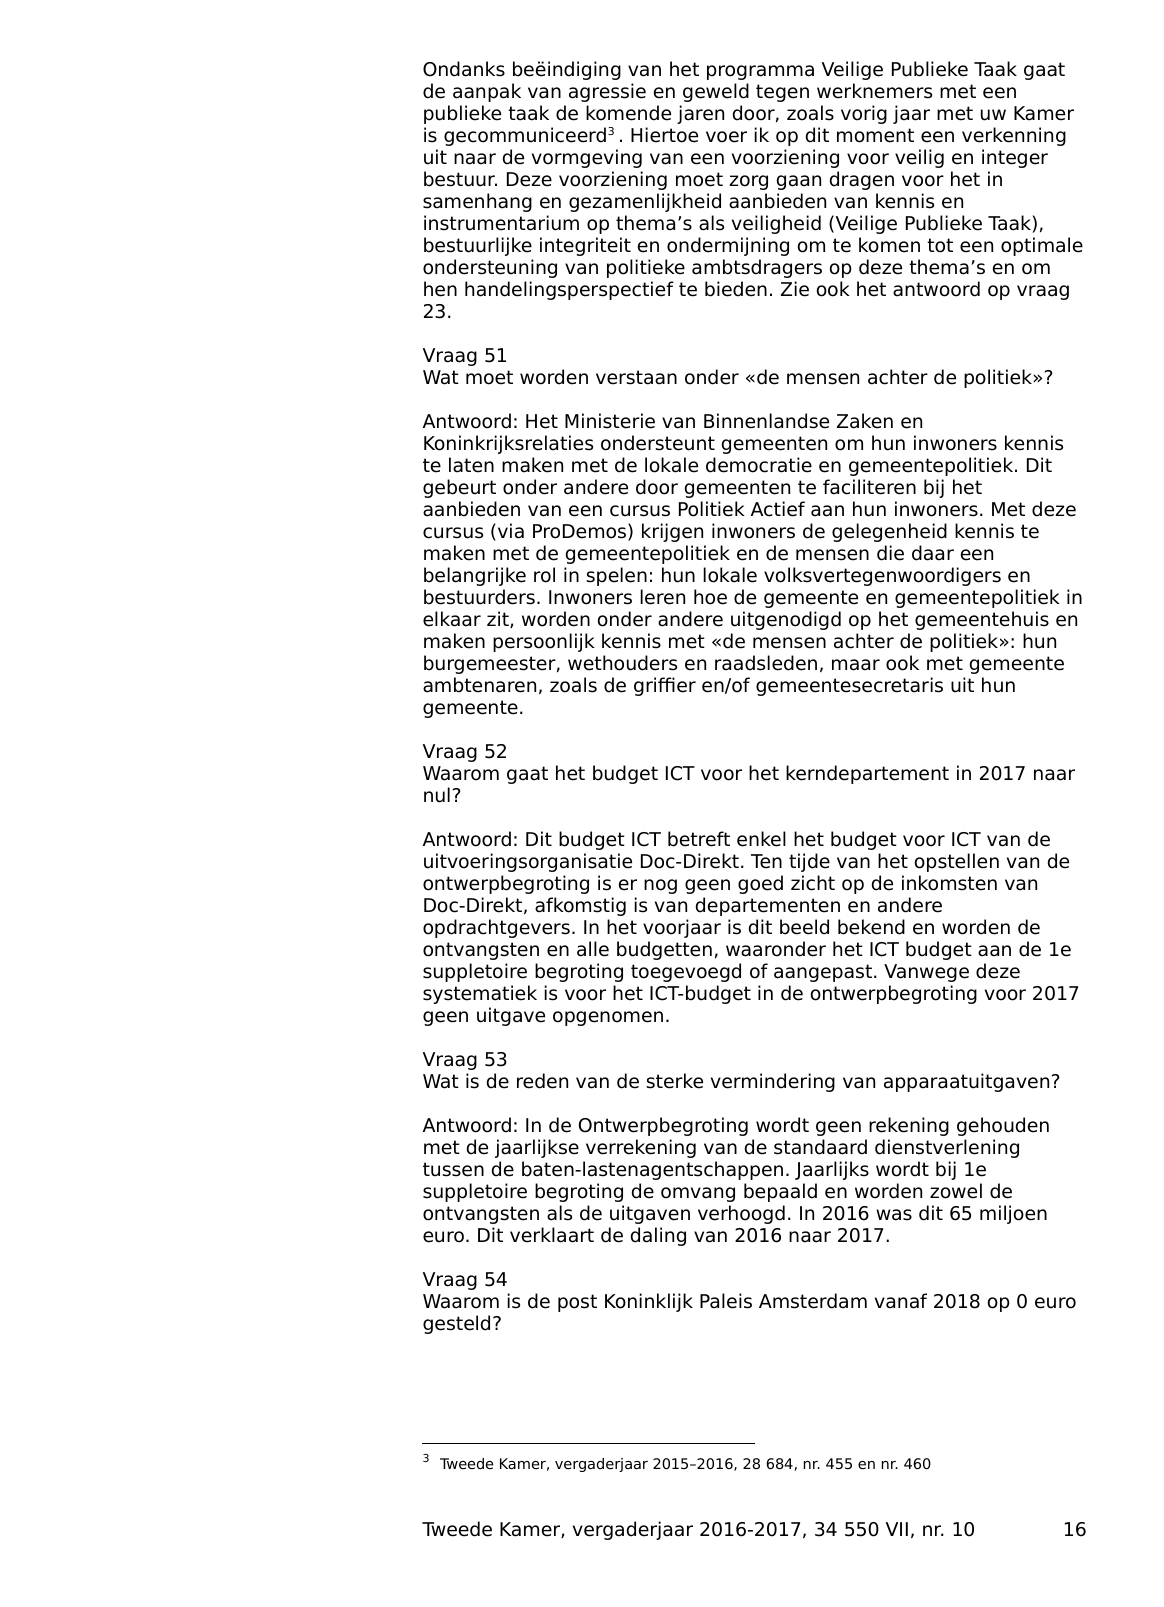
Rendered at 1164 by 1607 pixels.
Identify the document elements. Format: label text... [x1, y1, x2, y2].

text Antwoord: In de Ontwerpbegroting wordt geen rekening gehouden met de jaarlijkse verrekening van de standaard dienstverlening tussen de baten-lastenagentschappen. Jaarlijks wordt bij 1e suppletoire begroting de omvang bepaald en worden zowel de ontvangsten als de uitgaven verhoogd. In 2016 was dit 65 miljoen euro. Dit verklaart de daling van 2016 naar 2017. [422, 1115, 1087, 1247]
text Antwoord: Het Ministerie van Binnenlandse Zaken en Koninkrijksrelaties ondersteunt gemeenten om hun inwoners kennis te laten maken met de lokale democratie en gemeentepolitiek. Dit gebeurt onder andere door gemeenten te faciliteren bij het aanbieden van een cursus Politiek Actief aan hun inwoners. Met deze cursus (via ProDemos) krijgen inwoners de gelegenheid kennis te maken met de gemeentepolitiek en de mensen die daar een belangrijke rol in spelen: hun lokale volksvertegenwoordigers en bestuurders. Inwoners leren hoe de gemeente en gemeentepolitiek in elkaar zit, worden onder andere uitgenodigd op het gemeentehuis en maken persoonlijk kennis met «de mensen achter de politiek»: hun burgemeester, wethouders en raadsleden, maar ook met gemeente ambtenaren, zoals de griffier en/of gemeentesecretaris uit hun gemeente. [422, 411, 1087, 719]
text Vraag 53 [422, 1049, 1087, 1071]
text Wat is de reden van de sterke vermindering van apparaatuitgaven? [422, 1071, 1087, 1093]
text Wat moet worden verstaan onder «de mensen achter de politiek»? [422, 367, 1087, 389]
text Waarom is de post Koninklijk Paleis Amsterdam vanaf 2018 op 0 euro gesteld? [422, 1291, 1087, 1335]
text Vraag 51 [422, 345, 1087, 367]
text Vraag 52 [422, 741, 1087, 763]
text Antwoord: Dit budget ICT betreft enkel het budget voor ICT van de uitvoeringsorganisatie Doc-Direkt. Ten tijde van het opstellen van de ontwerpbegroting is er nog geen goed zicht op de inkomsten van Doc-Direkt, afkomstig is van departementen en andere opdrachtgevers. In het voorjaar is dit beeld bekend en worden de ontvangsten en alle budgetten, waaronder het ICT budget aan de 1e suppletoire begroting toegevoegd of aangepast. Vanwege deze systematiek is voor het ICT-budget in de ontwerpbegroting voor 2017 geen uitgave opgenomen. [422, 829, 1087, 1027]
text Ondanks beëindiging van het programma Veilige Publieke Taak gaat de aanpak van agressie en geweld tegen werknemers met een publieke taak de komende jaren door, zoals vorig jaar met uw Kamer is gecommuniceerd. Hiertoe voer ik op dit moment een verkenning uit naar de vormgeving van een voorziening voor veilig en integer bestuur. Deze voorziening moet zorg gaan dragen voor het in samenhang en gezamenlijkheid aanbieden van kennis en instrumentarium op thema’s als veiligheid (Veilige Publieke Taak), bestuurlijke integriteit en ondermijning om te komen tot een optimale ondersteuning van politieke ambtsdragers op deze thema’s en om hen handelingsperspectief te bieden. Zie ook het antwoord op vraag 23. [422, 59, 1087, 323]
text Tweede Kamer, vergaderjaar 2015–2016, 28 684, nr. 455 en nr. 460 [422, 1452, 1087, 1474]
text Vraag 54 [422, 1269, 1087, 1291]
text Waarom gaat het budget ICT voor het kerndepartement in 2017 naar nul? [422, 763, 1087, 807]
